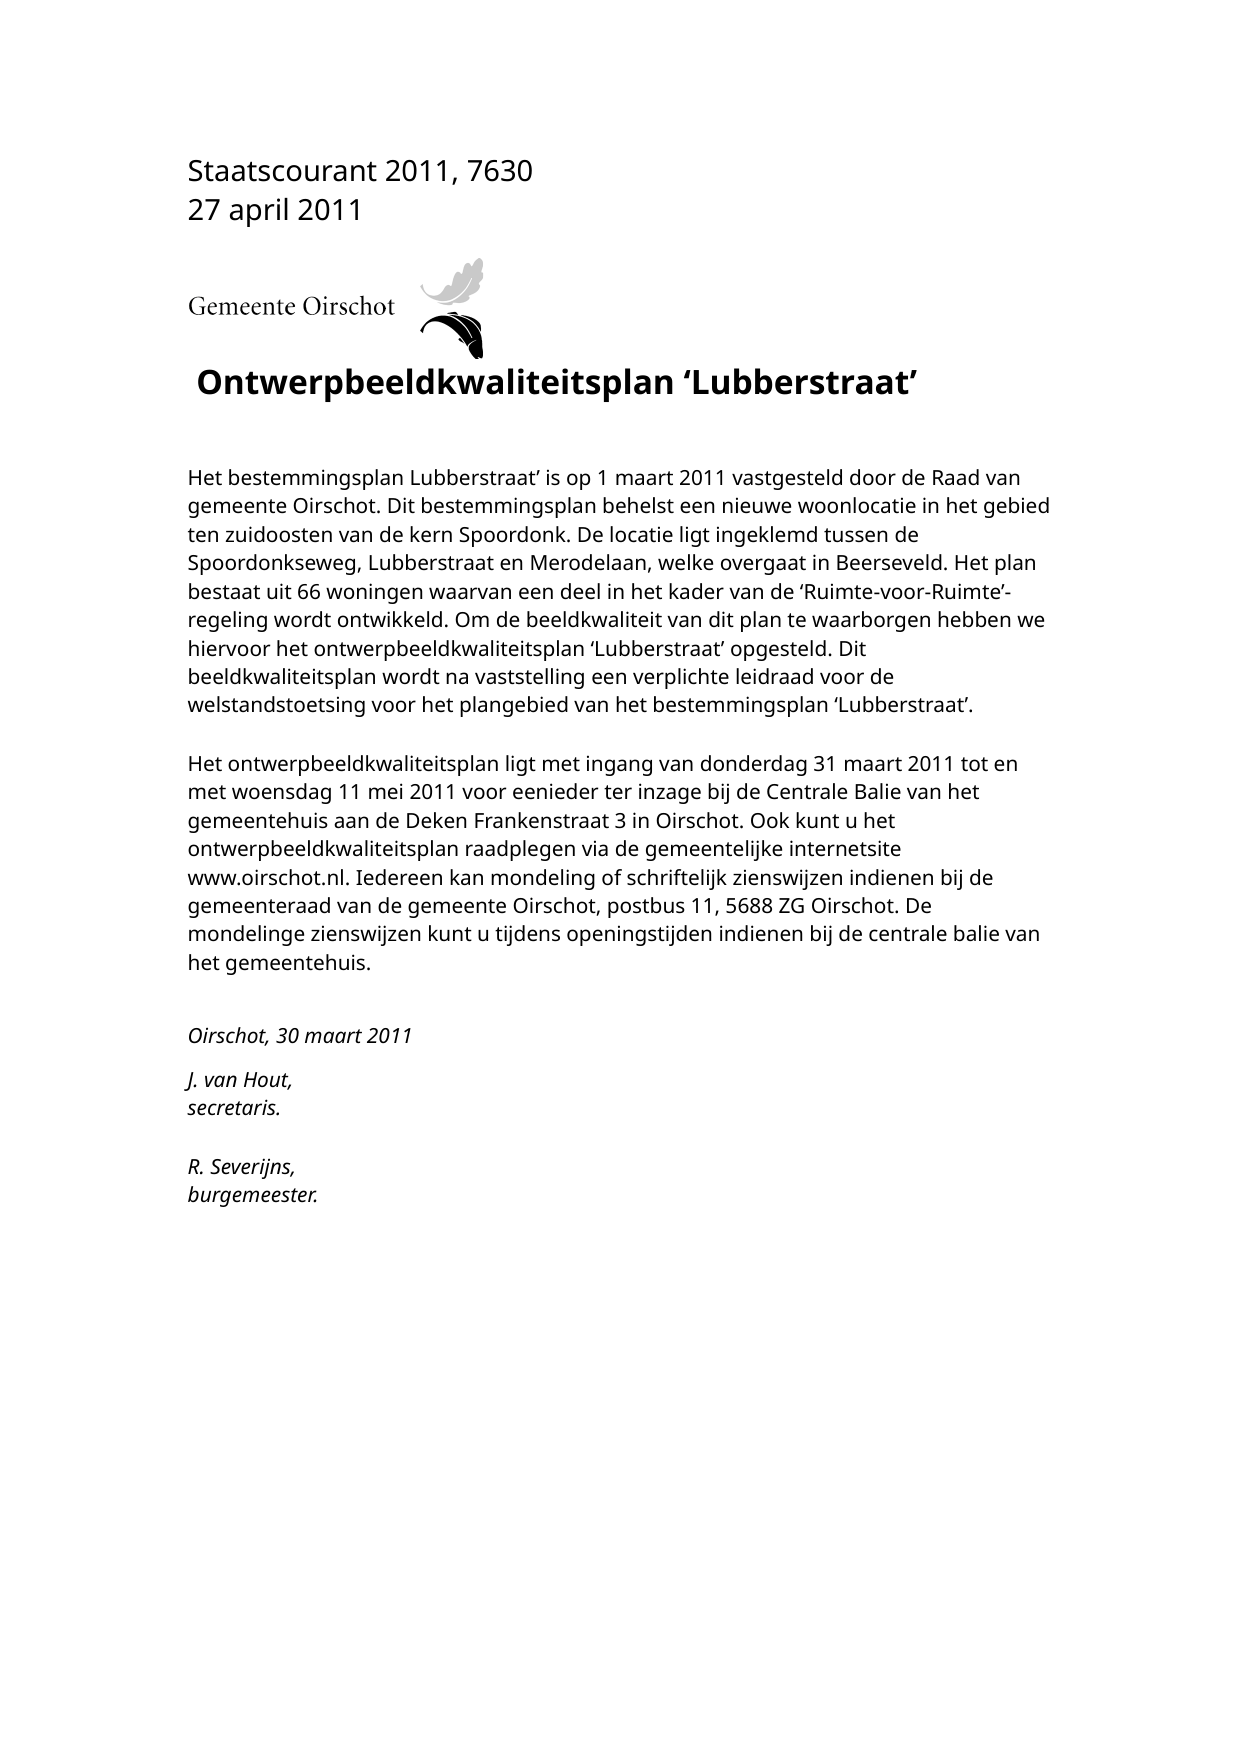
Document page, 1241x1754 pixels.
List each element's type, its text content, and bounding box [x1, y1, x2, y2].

text Het bestemmingsplan Lubberstraat’ is op 1 maart 2011 vastgesteld door de Raad van gemeente Oirschot. Dit bestemmingsplan behelst een nieuwe woonlocatie in het gebied ten zuidoosten van de kern Spoordonk. De locatie ligt ingeklemd tussen de Spoordonkseweg, Lubberstraat en Merodelaan, welke overgaat in Beerseveld. Het plan bestaat uit 66 woningen waarvan een deel in het kader van de ‘Ruimte-voor-Ruimte’-regeling wordt ontwikkeld. Om de beeldkwaliteit van dit plan te waarborgen hebben we hiervoor het ontwerpbeeldkwaliteitsplan ‘Lubberstraat’ opgesteld. Dit beeldkwaliteitsplan wordt na vaststelling een verplichte leidraad voor de welstandstoetsing voor het plangebied van het bestemmingsplan ‘Lubberstraat’. [187, 463, 1053, 719]
subtitle Ontwerpbeeldkwaliteitsplan ‘Lubberstraat’ [187, 271, 1053, 404]
text J. van Hout, [187, 1065, 1053, 1093]
text Staatscourant 2011, 7630 [187, 150, 1053, 190]
text burgemeester. [187, 1180, 1053, 1209]
text Oirschot, 30 maart 2011 [187, 1021, 1053, 1050]
text R. Severijns, [187, 1152, 1053, 1180]
text Het ontwerpbeeldkwaliteitsplan ligt met ingang van donderdag 31 maart 2011 tot en met woensdag 11 mei 2011 voor eenieder ter inzage bij de Centrale Balie van het gemeentehuis aan de Deken Frankenstraat 3 in Oirschot. Ook kunt u het ontwerpbeeldkwaliteitsplan raadplegen via de gemeentelijke internetsite www.oirschot.nl. Iedereen kan mondeling of schriftelijk zienswijzen indienen bij de gemeenteraad van de gemeente Oirschot, postbus 11, 5688 ZG Oirschot. De mondelinge zienswijzen kunt u tijdens openingstijden indienen bij de centrale balie van het gemeentehuis. [187, 749, 1053, 976]
text 27 april 2011 [187, 190, 1053, 229]
text secretaris. [187, 1093, 1053, 1122]
picture [187, 258, 484, 359]
